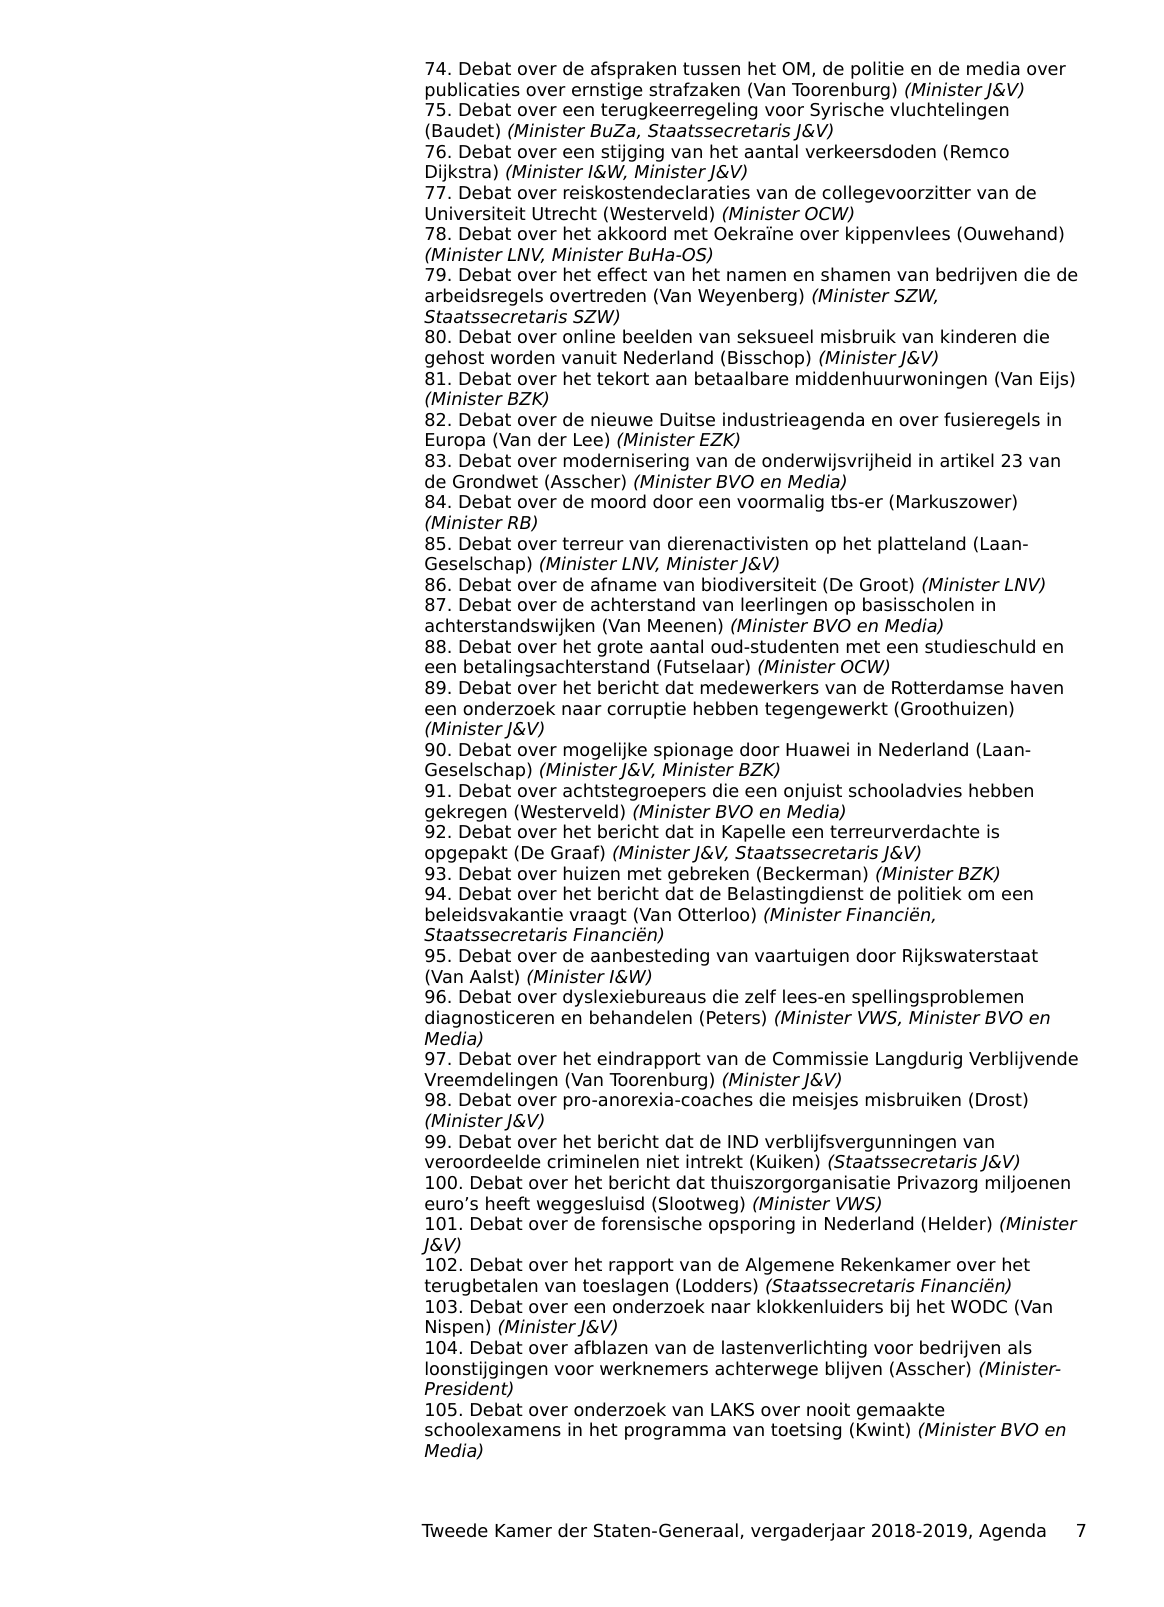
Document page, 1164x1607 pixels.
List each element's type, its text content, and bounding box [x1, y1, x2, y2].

table_cell [77, 595, 401, 637]
table_cell [77, 100, 401, 142]
table_cell [77, 492, 401, 533]
table_cell [77, 884, 401, 946]
table_cell [401, 1049, 418, 1090]
table_cell 74. Debat over de afspraken tussen het OM, de politie en de media over publicaties over ernstige strafzaken (Van Toorenburg) (Minister J&V) [418, 59, 1087, 100]
table_cell 83. Debat over modernisering van de onderwijsvrijheid in artikel 23 van de Grondwet (Asscher) (Minister BVO en Media) [418, 451, 1087, 492]
table_cell [401, 100, 418, 142]
table_cell [77, 59, 401, 100]
table_cell [401, 1338, 418, 1400]
table_cell [77, 451, 401, 492]
table_cell [77, 1049, 401, 1090]
table_cell [401, 1132, 418, 1173]
table_cell [77, 864, 401, 884]
table_cell [77, 1132, 401, 1173]
table_cell [77, 534, 401, 575]
table_cell 86. Debat over de afname van biodiversiteit (De Groot) (Minister LNV) [418, 575, 1087, 595]
table_cell 94. Debat over het bericht dat de Belastingdienst de politiek om een beleidsvakantie vraagt (Van Otterloo) (Minister Financiën, Staatssecretaris Financiën) [418, 884, 1087, 946]
table_cell [77, 822, 401, 863]
table_cell [77, 987, 401, 1049]
table_cell [77, 369, 401, 410]
table_cell [401, 224, 418, 265]
table_cell 82. Debat over de nieuwe Duitse industrieagenda en over fusieregels in Europa (Van der Lee) (Minister EZK) [418, 410, 1087, 451]
table_cell 104. Debat over afblazen van de lastenverlichting voor bedrijven als loonstijgingen voor werknemers achterwege blijven (Asscher) (Minister-President) [418, 1338, 1087, 1400]
table_cell [77, 637, 401, 678]
table_cell [401, 410, 418, 451]
table_cell [401, 864, 418, 884]
table_cell 103. Debat over een onderzoek naar klokkenluiders bij het WODC (Van Nispen) (Minister J&V) [418, 1297, 1087, 1338]
table_cell 96. Debat over dyslexiebureaus die zelf lees-en spellingsproblemen diagnosticeren en behandelen (Peters) (Minister VWS, Minister BVO en Media) [418, 987, 1087, 1049]
table_cell [77, 142, 401, 183]
table_cell [77, 1214, 401, 1255]
table_cell 76. Debat over een stijging van het aantal verkeersdoden (Remco Dijkstra) (Minister I&W, Minister J&V) [418, 142, 1087, 183]
table_cell [77, 575, 401, 595]
table_cell 81. Debat over het tekort aan betaalbare middenhuurwoningen (Van Eijs) (Minister BZK) [418, 369, 1087, 410]
table_cell 89. Debat over het bericht dat medewerkers van de Rotterdamse haven een onderzoek naar corruptie hebben tegengewerkt (Groothuizen) (Minister J&V) [418, 678, 1087, 740]
table_cell [77, 183, 401, 224]
table_cell [401, 884, 418, 946]
table_cell 80. Debat over online beelden van seksueel misbruik van kinderen die gehost worden vanuit Nederland (Bisschop) (Minister J&V) [418, 327, 1087, 368]
table_cell [401, 781, 418, 822]
table_cell 100. Debat over het bericht dat thuiszorgorganisatie Privazorg miljoenen euro’s heeft weggesluisd (Slootweg) (Minister VWS) [418, 1173, 1087, 1214]
table_cell 77. Debat over reiskostendeclaraties van de collegevoorzitter van de Universiteit Utrecht (Westerveld) (Minister OCW) [418, 183, 1087, 224]
table_cell 92. Debat over het bericht dat in Kapelle een terreurverdachte is opgepakt (De Graaf) (Minister J&V, Staatssecretaris J&V) [418, 822, 1087, 863]
table_cell 90. Debat over mogelijke spionage door Huawei in Nederland (Laan-Geselschap) (Minister J&V, Minister BZK) [418, 740, 1087, 781]
table_cell [401, 1400, 418, 1462]
table_cell [77, 740, 401, 781]
table_cell 85. Debat over terreur van dierenactivisten op het platteland (Laan-Geselschap) (Minister LNV, Minister J&V) [418, 534, 1087, 575]
table_cell [401, 451, 418, 492]
table_cell [401, 740, 418, 781]
table_cell [401, 595, 418, 637]
table_cell 99. Debat over het bericht dat de IND verblijfsvergunningen van veroordeelde criminelen niet intrekt (Kuiken) (Staatssecretaris J&V) [418, 1132, 1087, 1173]
table_cell [401, 1173, 418, 1214]
table_cell [401, 265, 418, 327]
table_cell [401, 534, 418, 575]
table_cell [77, 224, 401, 265]
table_cell 91. Debat over achtstegroepers die een onjuist schooladvies hebben gekregen (Westerveld) (Minister BVO en Media) [418, 781, 1087, 822]
table_cell 78. Debat over het akkoord met Oekraïne over kippenvlees (Ouwehand) (Minister LNV, Minister BuHa-OS) [418, 224, 1087, 265]
table_cell [401, 183, 418, 224]
table_cell [77, 1297, 401, 1338]
table_cell 102. Debat over het rapport van de Algemene Rekenkamer over het terugbetalen van toeslagen (Lodders) (Staatssecretaris Financiën) [418, 1255, 1087, 1297]
table_cell 97. Debat over het eindrapport van de Commissie Langdurig Verblijvende Vreemdelingen (Van Toorenburg) (Minister J&V) [418, 1049, 1087, 1090]
table_cell [77, 781, 401, 822]
table_cell [77, 1173, 401, 1214]
table_cell 95. Debat over de aanbesteding van vaartuigen door Rijkswaterstaat (Van Aalst) (Minister I&W) [418, 946, 1087, 987]
table_cell [77, 327, 401, 368]
table_cell [401, 1090, 418, 1132]
table_cell [401, 987, 418, 1049]
table_cell [401, 1255, 418, 1297]
table_cell [77, 265, 401, 327]
table_cell 87. Debat over de achterstand van leerlingen op basisscholen in achterstandswijken (Van Meenen) (Minister BVO en Media) [418, 595, 1087, 637]
table_cell [77, 1400, 401, 1462]
table_cell [401, 327, 418, 368]
table_cell [77, 1090, 401, 1132]
table_cell 75. Debat over een terugkeerregeling voor Syrische vluchtelingen (Baudet) (Minister BuZa, Staatssecretaris J&V) [418, 100, 1087, 142]
table_cell [401, 1297, 418, 1338]
table_cell [401, 1214, 418, 1255]
table_cell [401, 678, 418, 740]
table_cell [401, 637, 418, 678]
table_cell [77, 1255, 401, 1297]
table_cell [401, 822, 418, 863]
table_cell [401, 946, 418, 987]
table_cell 93. Debat over huizen met gebreken (Beckerman) (Minister BZK) [418, 864, 1087, 884]
table_cell 79. Debat over het effect van het namen en shamen van bedrijven die de arbeidsregels overtreden (Van Weyenberg) (Minister SZW, Staatssecretaris SZW) [418, 265, 1087, 327]
table_cell [77, 1338, 401, 1400]
table_cell 84. Debat over de moord door een voormalig tbs-er (Markuszower) (Minister RB) [418, 492, 1087, 533]
table_cell 101. Debat over de forensische opsporing in Nederland (Helder) (Minister J&V) [418, 1214, 1087, 1255]
table_cell [401, 492, 418, 533]
table_cell [77, 410, 401, 451]
table_cell [77, 946, 401, 987]
table_cell [77, 678, 401, 740]
table_cell 105. Debat over onderzoek van LAKS over nooit gemaakte schoolexamens in het programma van toetsing (Kwint) (Minister BVO en Media) [418, 1400, 1087, 1462]
table_cell [401, 142, 418, 183]
table_cell [401, 369, 418, 410]
table_cell [401, 59, 418, 100]
table_cell 88. Debat over het grote aantal oud-studenten met een studieschuld en een betalingsachterstand (Futselaar) (Minister OCW) [418, 637, 1087, 678]
table_cell [401, 575, 418, 595]
table_cell 98. Debat over pro-anorexia-coaches die meisjes misbruiken (Drost) (Minister J&V) [418, 1090, 1087, 1132]
